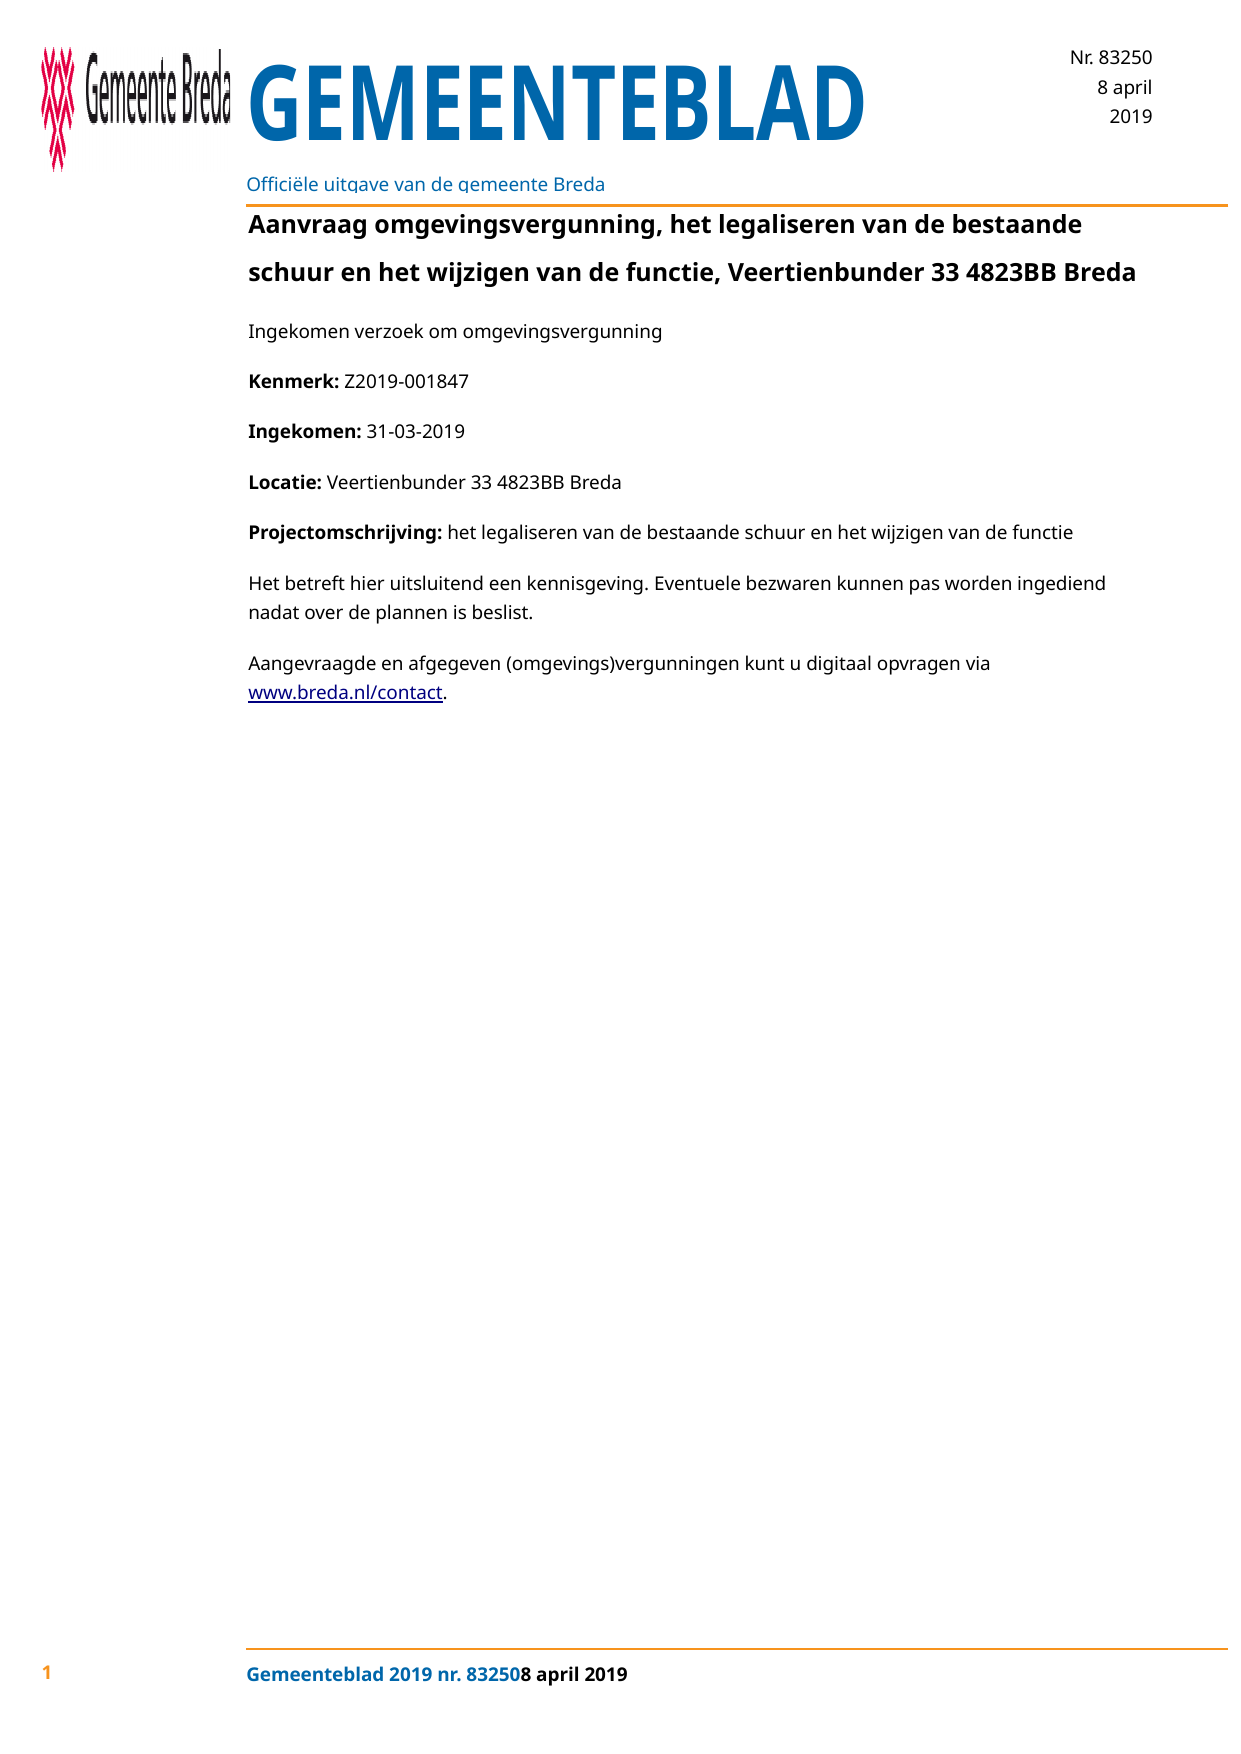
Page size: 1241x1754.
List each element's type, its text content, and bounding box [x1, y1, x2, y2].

text Het betreft hier uitsluitend een kennisgeving. Eventuele bezwaren kunnen pas worden ingediend nadat over de plannen is beslist. [248, 570, 1152, 625]
text Ingekomen: 31-03-2019 [248, 419, 1152, 444]
text Projectomschrijving: het legaliseren van de bestaande schuur en het wijzigen van de functie [248, 519, 1152, 545]
picture [41, 47, 231, 172]
text Aangevraagde en afgegeven (omgevings)vergunningen kunt u digitaal opvragen via www.breda.nl/contact. [248, 650, 1152, 705]
text Locatie: Veertienbunder 33 4823BB Breda [248, 469, 1152, 495]
text Aanvraag omgevingsvergunning, het legaliseren van de bestaande schuur en het wijzigen van de functie, Veertienbunder 33 4823BB Breda [248, 207, 1152, 288]
text Ingekomen verzoek om omgevingsvergunning [248, 318, 1152, 344]
text Kenmerk: Z2019-001847 [248, 368, 1152, 394]
